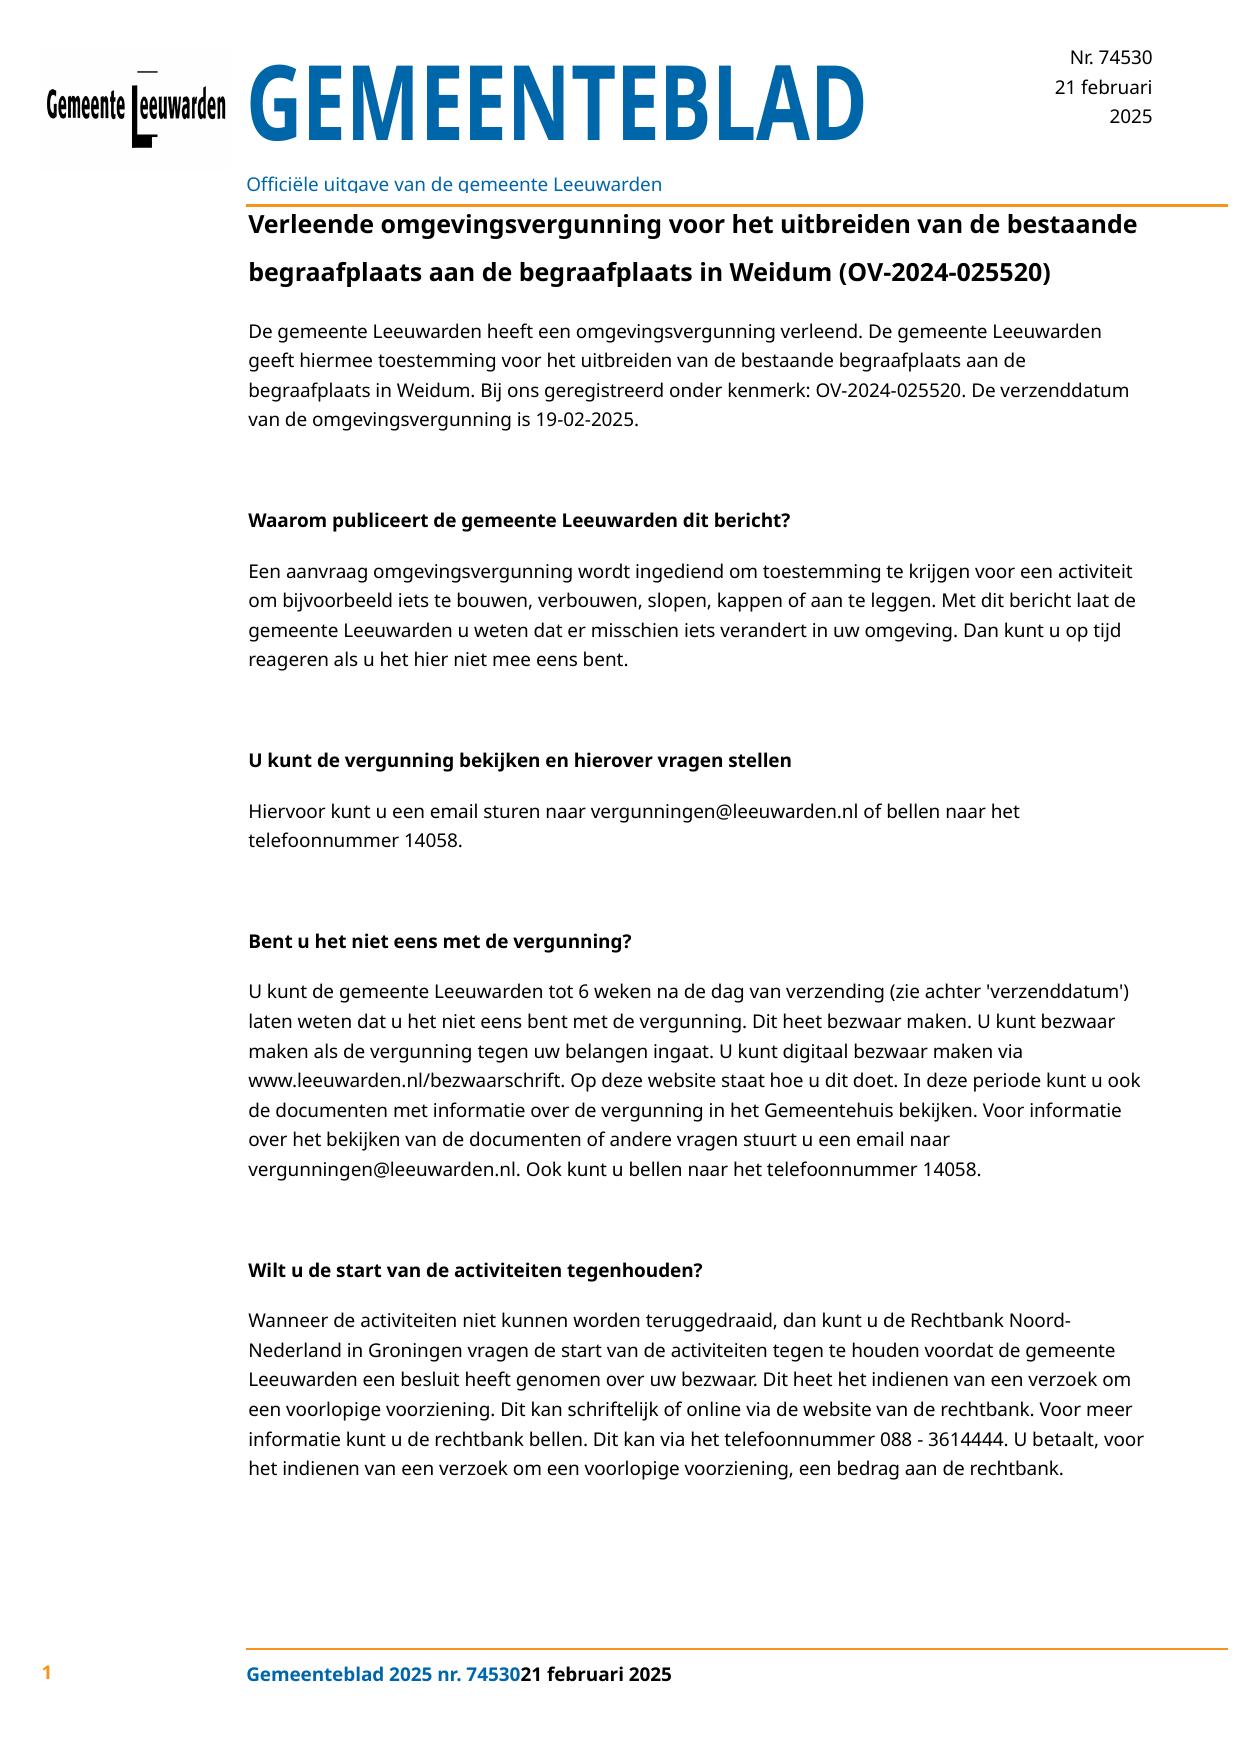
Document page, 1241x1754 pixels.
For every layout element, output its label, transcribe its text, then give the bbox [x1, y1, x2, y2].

text Wilt u de start van de activiteiten tegenhouden? [248, 1257, 1152, 1283]
text Verleende omgevingsvergunning voor het uitbreiden van de bestaande begraafplaats aan de begraafplaats in Weidum (OV-2024-025520) [248, 207, 1152, 288]
text U kunt de gemeente Leeuwarden tot 6 weken na de dag van verzending (zie achter 'verzenddatum') laten weten dat u het niet eens bent met de vergunning. Dit heet bezwaar maken. U kunt bezwaar maken als de vergunning tegen uw belangen ingaat. U kunt digitaal bezwaar maken via www.leeuwarden.nl/bezwaarschrift. Op deze website staat hoe u dit doet. In deze periode kunt u ook de documenten met informatie over de vergunning in het Gemeentehuis bekijken. Voor informatie over het bekijken van de documenten of andere vragen stuurt u een email naar vergunningen@leeuwarden.nl. Ook kunt u bellen naar het telefoonnummer 14058. [248, 979, 1152, 1182]
text Waarom publiceert de gemeente Leeuwarden dit bericht? [248, 507, 1152, 533]
text Een aanvraag omgevingsvergunning wordt ingediend om toestemming te krijgen voor een activiteit om bijvoorbeeld iets te bouwen, verbouwen, slopen, kappen of aan te leggen. Met dit bericht laat de gemeente Leeuwarden u weten dat er misschien iets verandert in uw omgeving. Dan kunt u op tijd reageren als u het hier niet mee eens bent. [248, 558, 1152, 672]
text Hiervoor kunt u een email sturen naar vergunningen@leeuwarden.nl of bellen naar het telefoonnummer 14058. [248, 798, 1152, 853]
picture [41, 47, 231, 172]
text Wanneer de activiteiten niet kunnen worden teruggedraaid, dan kunt u de Rechtbank Noord-Nederland in Groningen vragen de start van de activiteiten tegen te houden voordat de gemeente Leeuwarden een besluit heeft genomen over uw bezwaar. Dit heet het indienen van een verzoek om een voorlopige voorziening. Dit kan schriftelijk of online via de website van de rechtbank. Voor meer informatie kunt u de rechtbank bellen. Dit kan via het telefoonnummer 088 - 3614444. U betaalt, voor het indienen van een verzoek om een voorlopige voorziening, een bedrag aan de rechtbank. [248, 1307, 1152, 1481]
text U kunt de vergunning bekijken en hierover vragen stellen [248, 747, 1152, 773]
text De gemeente Leeuwarden heeft een omgevingsvergunning verleend. De gemeente Leeuwarden geeft hiermee toestemming voor het uitbreiden van de bestaande begraafplaats aan de begraafplaats in Weidum. Bij ons geregistreerd onder kenmerk: OV-2024-025520. De verzenddatum van de omgevingsvergunning is 19-02-2025. [248, 318, 1152, 432]
text Bent u het niet eens met de vergunning? [248, 928, 1152, 954]
